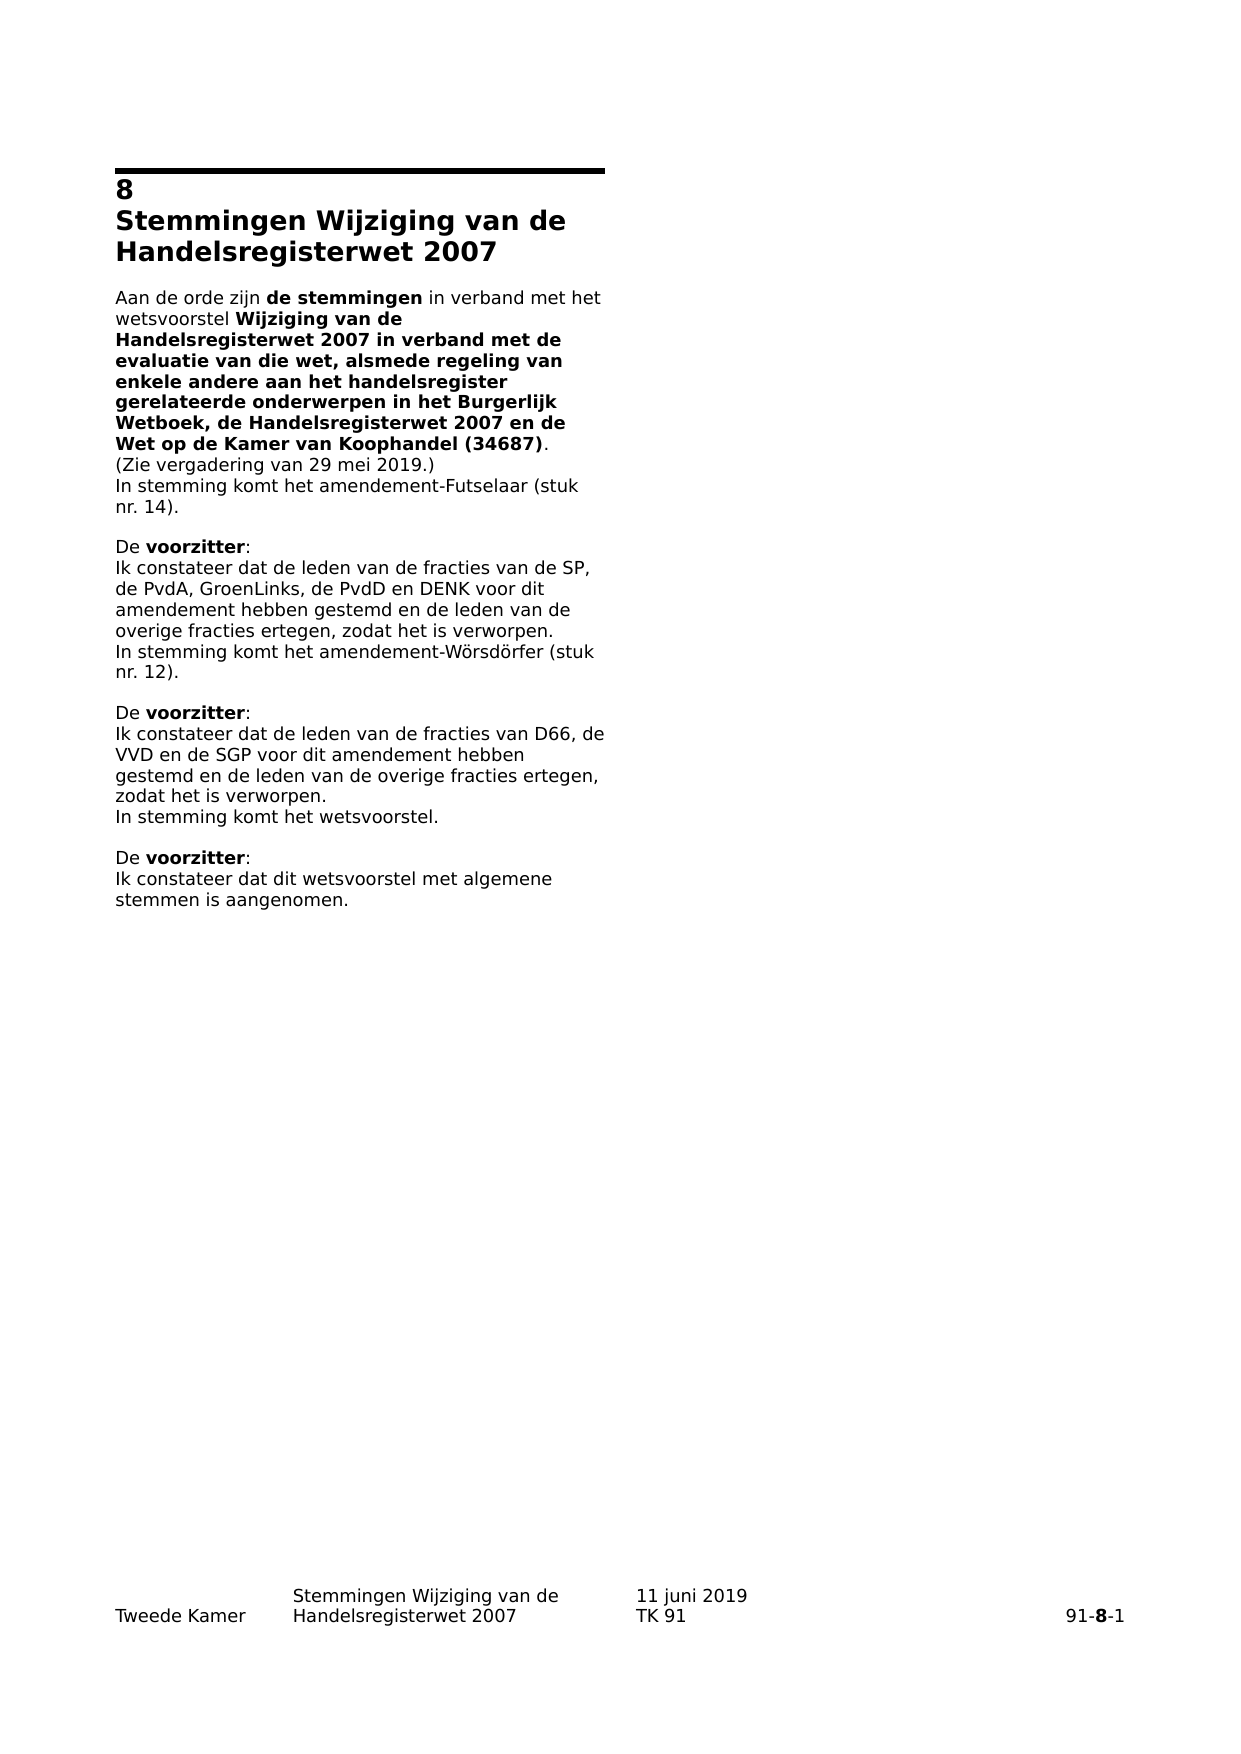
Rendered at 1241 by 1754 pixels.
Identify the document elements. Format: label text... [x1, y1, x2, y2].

text In stemming komt het wetsvoorstel. [115, 807, 605, 828]
text De voorzitter: [115, 537, 605, 558]
text De voorzitter: [115, 703, 605, 724]
text Ik constateer dat de leden van de fracties van D66, de VVD en de SGP voor dit amendement hebben gestemd en de leden van de overige fracties ertegen, zodat het is verworpen. [115, 724, 605, 807]
title 8 Stemmingen Wijziging van de Handelsregisterwet 2007 [115, 174, 605, 268]
text De voorzitter: [115, 848, 605, 869]
text Ik constateer dat dit wetsvoorstel met algemene stemmen is aangenomen. [115, 869, 605, 910]
text In stemming komt het amendement-Futselaar (stuk nr. 14). [115, 476, 605, 517]
text Aan de orde zijn de stemmingen in verband met het wetsvoorstel Wijziging van de Handelsregisterwet 2007 in verband met de evaluatie van die wet, alsmede regeling van enkele andere aan het handelsregister gerelateerde onderwerpen in het Burgerlijk Wetboek, de Handelsregisterwet 2007 en de Wet op de Kamer van Koophandel (34687). [115, 288, 605, 455]
text In stemming komt het amendement-Wörsdörfer (stuk nr. 12). [115, 641, 605, 683]
text (Zie vergadering van 29 mei 2019.) [115, 455, 605, 476]
text Ik constateer dat de leden van de fracties van de SP, de PvdA, GroenLinks, de PvdD en DENK voor dit amendement hebben gestemd en de leden van de overige fracties ertegen, zodat het is verworpen. [115, 558, 605, 641]
